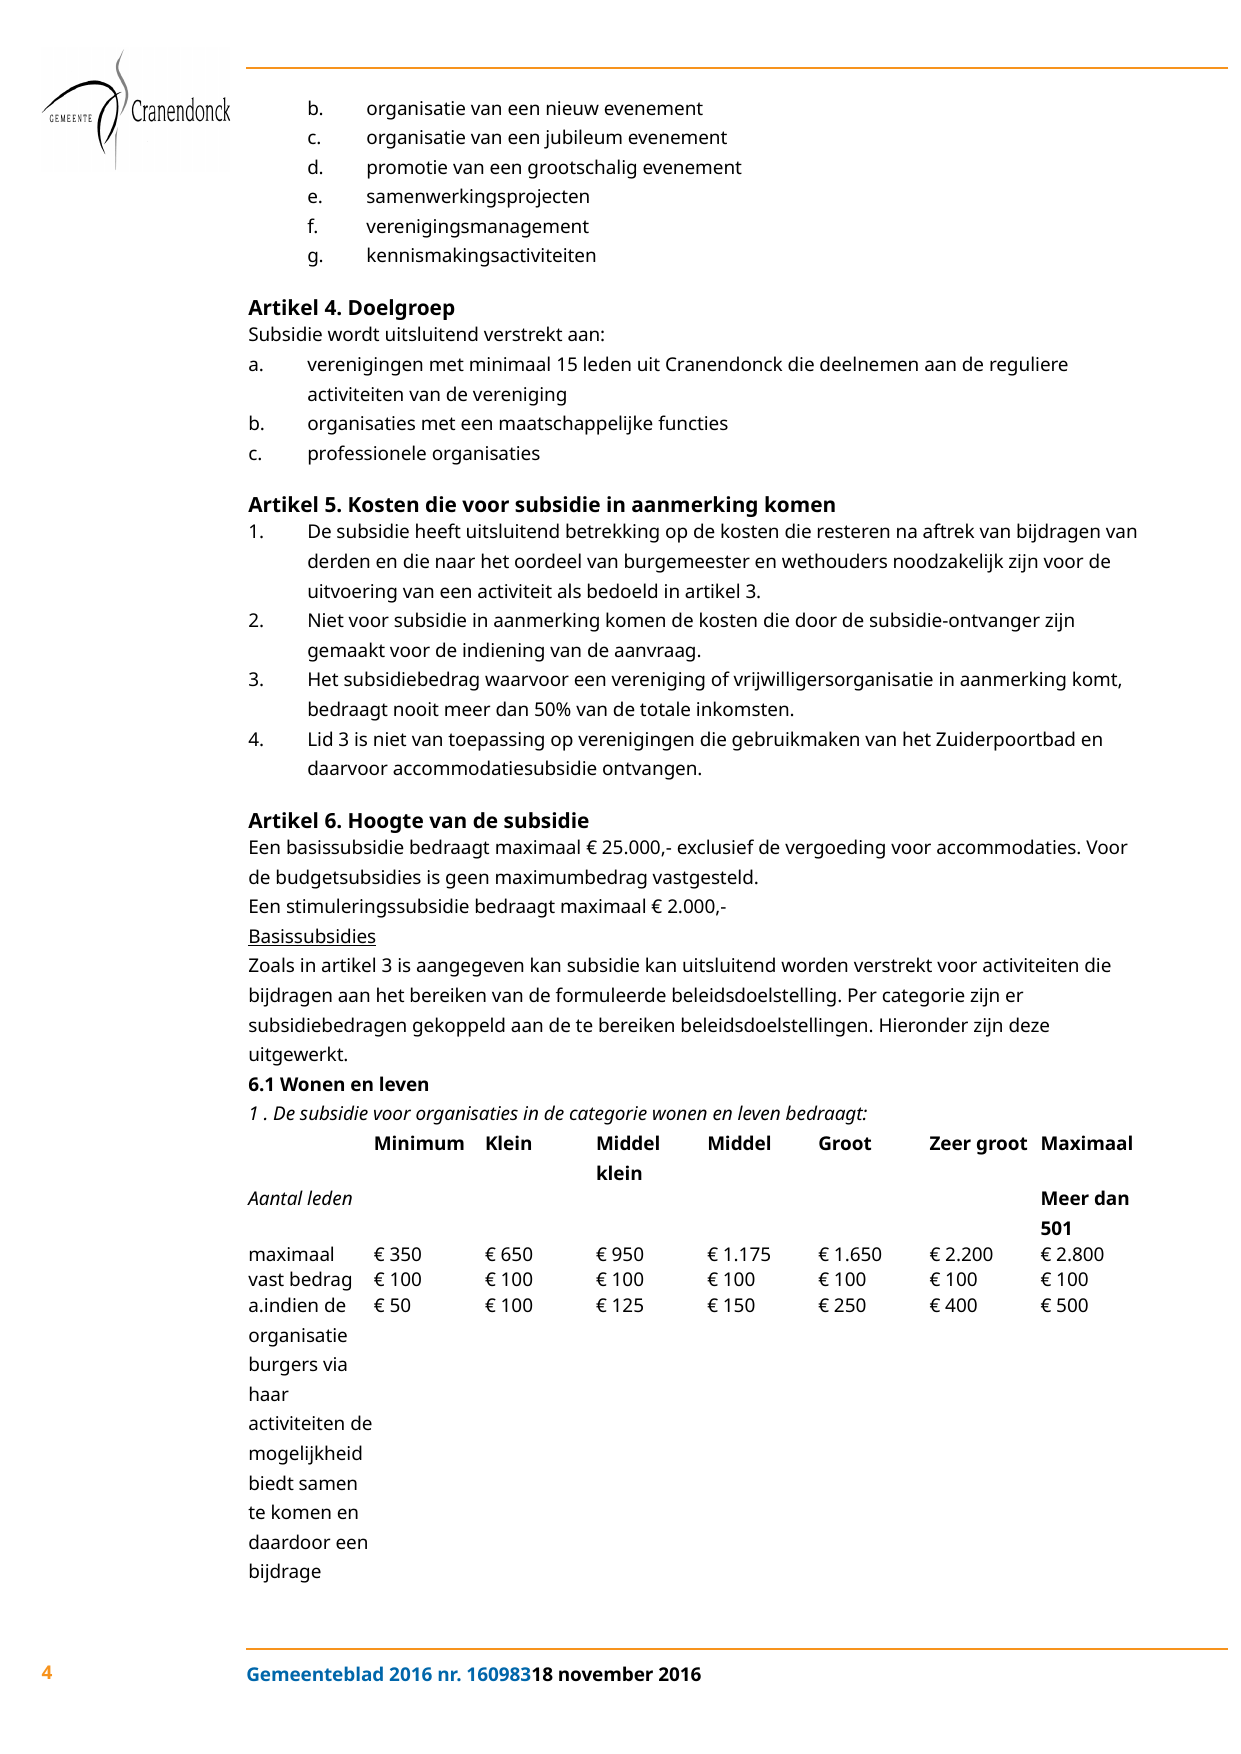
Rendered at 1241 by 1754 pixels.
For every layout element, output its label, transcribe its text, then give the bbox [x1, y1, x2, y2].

text Artikel 5. Kosten die voor subsidie in aanmerking komen [248, 490, 1152, 519]
list promotie van een grootschalig evenement [307, 154, 1152, 180]
table_cell vast bedrag [248, 1267, 374, 1292]
text Een stimuleringssubsidie bedraagt maximaal € 2.000,- [248, 893, 1152, 919]
list Het subsidiebedrag waarvoor een vereniging of vrijwilligersorganisatie in aanmerking komt, bedraagt nooit meer dan 50% van de totale inkomsten. [248, 667, 1152, 722]
table_cell € 1.175 [707, 1241, 818, 1267]
list organisatie van een nieuw evenement [307, 95, 1152, 121]
table_cell [929, 1186, 1040, 1241]
text Basissubsidies [248, 923, 1152, 949]
text 6.1 Wonen en leven [248, 1071, 1152, 1097]
table_cell € 100 [929, 1267, 1040, 1292]
text Subsidie wordt uitsluitend verstrekt aan: [248, 322, 1152, 347]
table_cell € 400 [929, 1292, 1040, 1584]
list verenigingen met minimaal 15 leden uit Cranendonck die deelnemen aan de reguliere activiteiten van de vereniging [248, 351, 1152, 406]
text Een basissubsidie bedraagt maximaal € 25.000,- exclusief de vergoeding voor accommodaties. Voor de budgetsubsidies is geen maximumbedrag vastgesteld. [248, 834, 1152, 889]
table_cell € 950 [596, 1241, 707, 1267]
table_cell € 2.200 [929, 1241, 1040, 1267]
table_cell [596, 1186, 707, 1241]
table_cell Meer dan 501 [1040, 1186, 1152, 1241]
table_cell [818, 1186, 929, 1241]
text Artikel 6. Hoogte van de subsidie [248, 806, 1152, 834]
table_header Klein [485, 1130, 596, 1186]
table_header Middel klein [596, 1130, 707, 1186]
table_cell € 100 [374, 1267, 485, 1292]
table_cell € 250 [818, 1292, 929, 1584]
table_cell € 650 [485, 1241, 596, 1267]
table_header Maximaal [1040, 1130, 1152, 1186]
table_cell € 100 [485, 1292, 596, 1584]
list De subsidie heeft uitsluitend betrekking op de kosten die resteren na aftrek van bijdragen van derden en die naar het oordeel van burgemeester en wethouders noodzakelijk zijn voor de uitvoering van een activiteit als bedoeld in artikel 3. [248, 519, 1152, 604]
table_cell [485, 1186, 596, 1241]
table_cell € 125 [596, 1292, 707, 1584]
text Zoals in artikel 3 is aangegeven kan subsidie kan uitsluitend worden verstrekt voor activiteiten die bijdragen aan het bereiken van de formuleerde beleidsdoelstelling. Per categorie zijn er subsidiebedragen gekoppeld aan de te bereiken beleidsdoelstellingen. Hieronder zijn deze uitgewerkt. [248, 953, 1152, 1067]
table_header [248, 1130, 374, 1186]
picture [41, 47, 231, 172]
list Lid 3 is niet van toepassing op verenigingen die gebruikmaken van het Zuiderpoortbad en daarvoor accommodatiesubsidie ontvangen. [248, 726, 1152, 781]
list verenigingsmanagement [307, 213, 1152, 239]
table_cell € 1.650 [818, 1241, 929, 1267]
list kennismakingsactiviteiten [307, 243, 1152, 268]
list professionele organisaties [248, 440, 1152, 466]
table_cell Aantal leden [248, 1186, 374, 1241]
list organisatie van een jubileum evenement [307, 124, 1152, 150]
table_cell [707, 1186, 818, 1241]
table_cell € 100 [485, 1267, 596, 1292]
table_cell a.indien de organisatie burgers via haar activiteiten de mogelijkheid biedt samen te komen en daardoor een bijdrage [248, 1292, 374, 1584]
list organisaties met een maatschappelijke functies [248, 410, 1152, 436]
table_header Middel [707, 1130, 818, 1186]
list Niet voor subsidie in aanmerking komen de kosten die door de subsidie-ontvanger zijn gemaakt voor de indiening van de aanvraag. [248, 607, 1152, 663]
table_cell € 100 [1040, 1267, 1152, 1292]
table_cell [374, 1186, 485, 1241]
table_cell € 500 [1040, 1292, 1152, 1584]
table_cell maximaal [248, 1241, 374, 1267]
table_cell € 100 [596, 1267, 707, 1292]
table_header Zeer groot [929, 1130, 1040, 1186]
table_cell € 100 [707, 1267, 818, 1292]
list samenwerkingsprojecten [307, 183, 1152, 209]
table_cell € 350 [374, 1241, 485, 1267]
table_header Groot [818, 1130, 929, 1186]
table_header Minimum [374, 1130, 485, 1186]
text Artikel 4. Doelgroep [248, 293, 1152, 322]
table_cell € 150 [707, 1292, 818, 1584]
table_cell € 2.800 [1040, 1241, 1152, 1267]
table_cell € 50 [374, 1292, 485, 1584]
text 1 . De subsidie voor organisaties in de categorie wonen en leven bedraagt: [248, 1101, 1152, 1126]
table_cell € 100 [818, 1267, 929, 1292]
